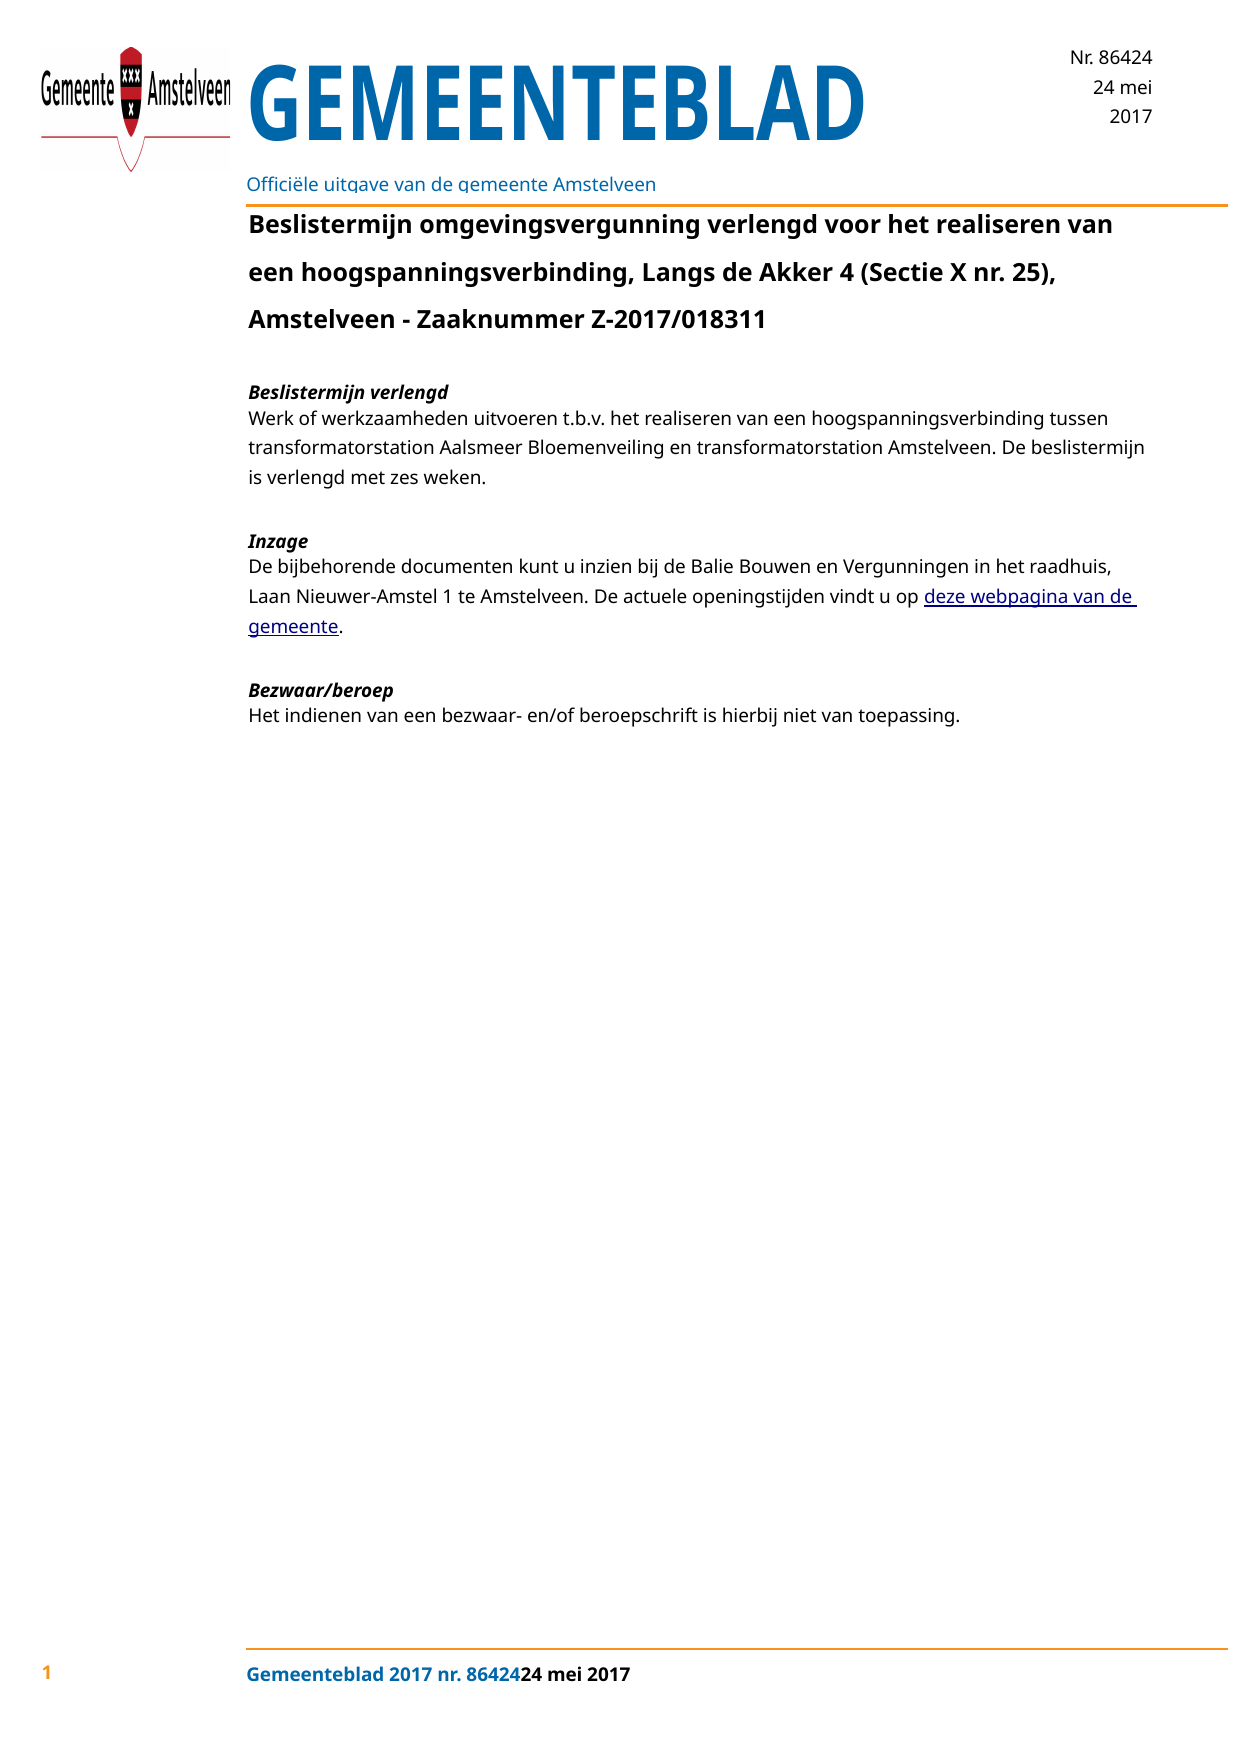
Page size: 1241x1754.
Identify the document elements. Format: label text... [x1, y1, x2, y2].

picture [41, 47, 231, 172]
text Beslistermijn omgevingsvergunning verlengd voor het realiseren van een hoogspanningsverbinding, Langs de Akker 4 (Sectie X nr. 25), Amstelveen - Zaaknummer Z-2017/018311 [248, 207, 1152, 336]
text Het indienen van een bezwaar- en/of beroepschrift is hierbij niet van toepassing. [248, 702, 1152, 728]
text Werk of werkzaamheden uitvoeren t.b.v. het realiseren van een hoogspanningsverbinding tussen transformatorstation Aalsmeer Bloemenveiling en transformatorstation Amstelveen. De beslistermijn is verlengd met zes weken. [248, 405, 1152, 490]
text Beslistermijn verlengd [248, 379, 1152, 405]
text Inzage [248, 528, 1152, 554]
text De bijbehorende documenten kunt u inzien bij de Balie Bouwen en Vergunningen in het raadhuis, Laan Nieuwer-Amstel 1 te Amstelveen. De actuele openingstijden vindt u op deze webpagina van de gemeente. [248, 554, 1152, 638]
text Bezwaar/beroep [248, 677, 1152, 702]
